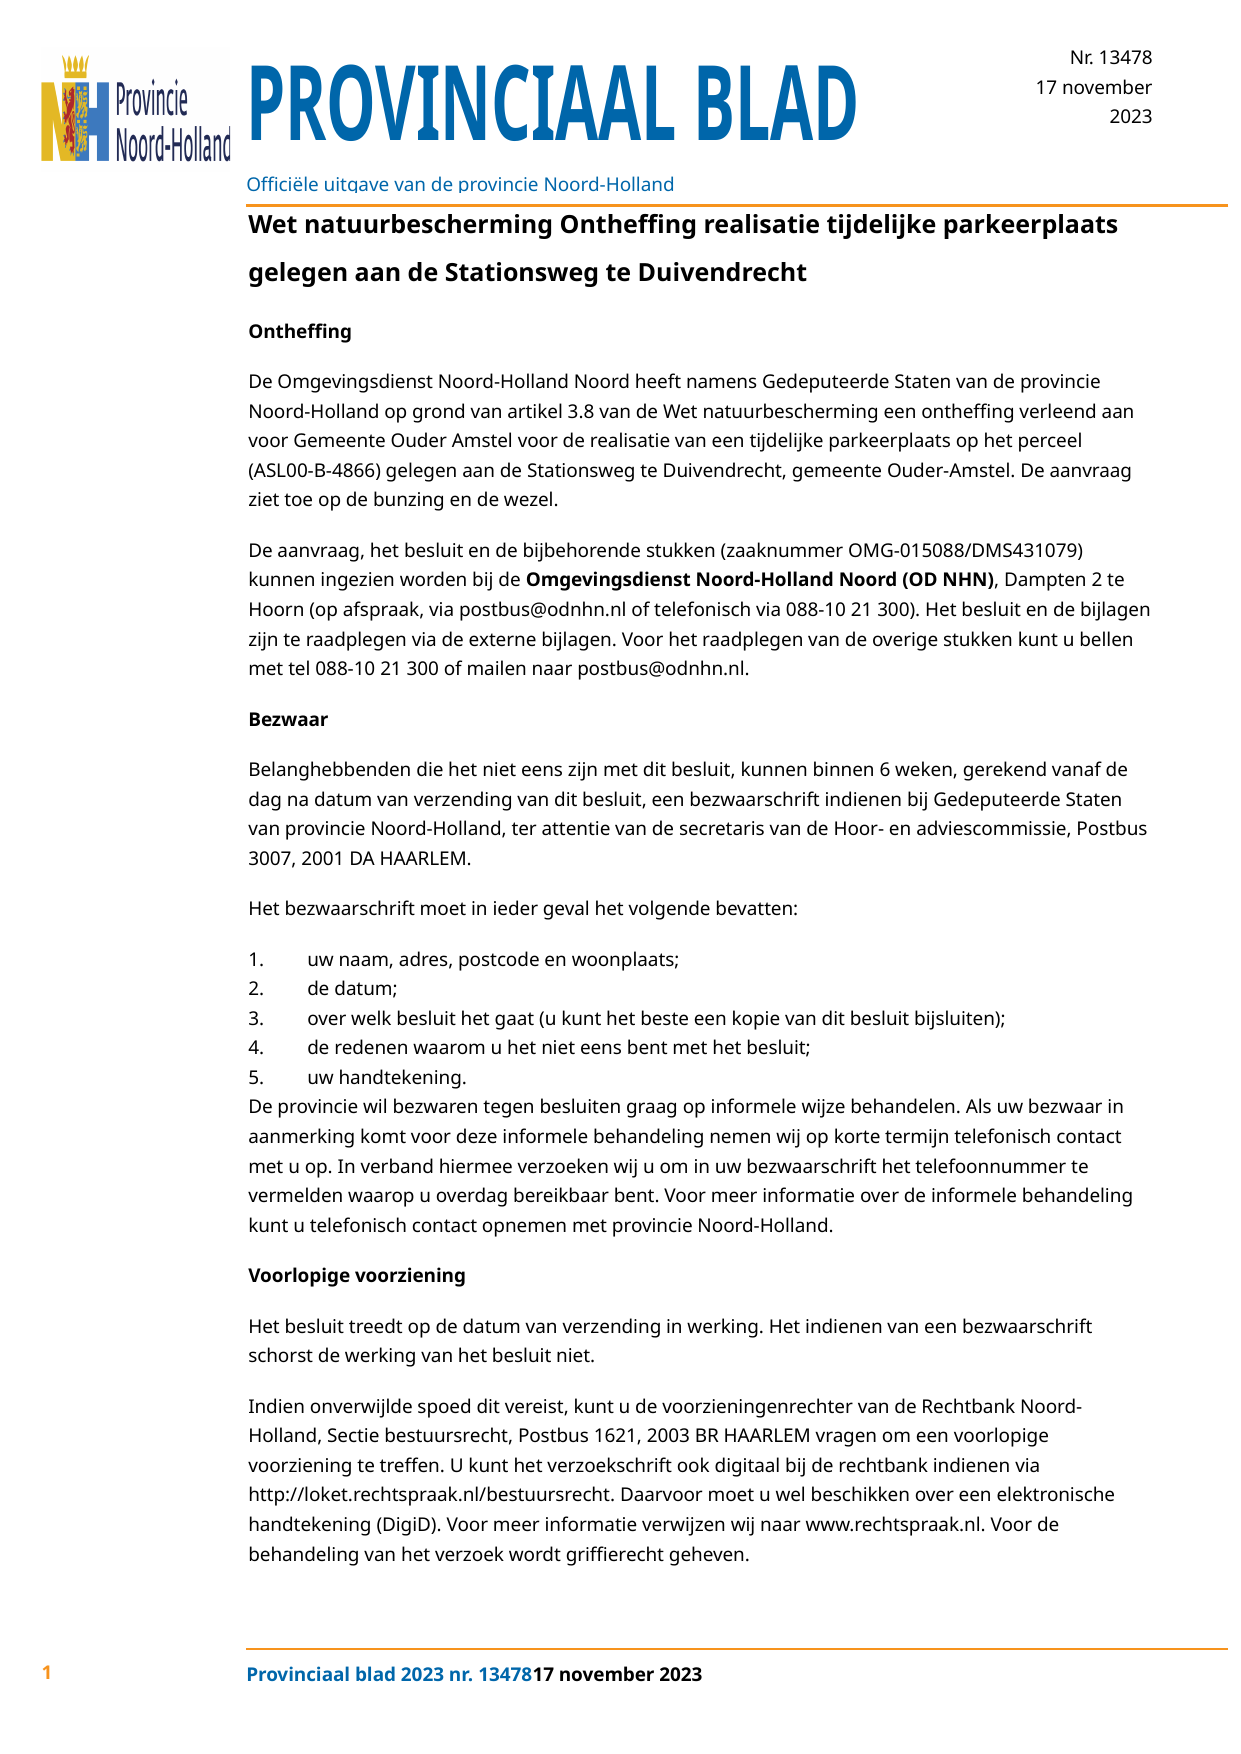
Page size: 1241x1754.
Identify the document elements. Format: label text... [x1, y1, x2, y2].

text Wet natuurbescherming Ontheffing realisatie tijdelijke parkeerplaats gelegen aan de Stationsweg te Duivendrecht [248, 207, 1152, 288]
text Voorlopige voorziening [248, 1262, 1152, 1288]
text De Omgevingsdienst Noord-Holland Noord heeft namens Gedeputeerde Staten van de provincie Noord-Holland op grond van artikel 3.8 van de Wet natuurbescherming een ontheffing verleend aan voor Gemeente Ouder Amstel voor de realisatie van een tijdelijke parkeerplaats op het perceel (ASL00-B-4866) gelegen aan de Stationsweg te Duivendrecht, gemeente Ouder-Amstel. De aanvraag ziet toe op de bunzing en de wezel. [248, 368, 1152, 512]
text Indien onverwijlde spoed dit vereist, kunt u de voorzieningenrechter van de Rechtbank Noord-Holland, Sectie bestuursrecht, Postbus 1621, 2003 BR HAARLEM vragen om een voorlopige voorziening te treffen. U kunt het verzoekschrift ook digitaal bij de rechtbank indienen via http://loket.rechtspraak.nl/bestuursrecht. Daarvoor moet u wel beschikken over een elektronische handtekening (DigiD). Voor meer informatie verwijzen wij naar www.rechtspraak.nl. Voor de behandeling van het verzoek wordt griffierecht geheven. [248, 1393, 1152, 1567]
text Het bezwaarschrift moet in ieder geval het volgende bevatten: [248, 895, 1152, 921]
list over welk besluit het gaat (u kunt het beste een kopie van dit besluit bijsluiten); [248, 1005, 1152, 1031]
text Ontheffing [248, 318, 1152, 344]
list de redenen waarom u het niet eens bent met het besluit; [248, 1034, 1152, 1060]
text De provincie wil bezwaren tegen besluiten graag op informele wijze behandelen. Als uw bezwaar in aanmerking komt voor deze informele behandeling nemen wij op korte termijn telefonisch contact met u op. In verband hiermee verzoeken wij u om in uw bezwaarschrift het telefoonnummer te vermelden waarop u overdag bereikbaar bent. Voor meer informatie over de informele behandeling kunt u telefonisch contact opnemen met provincie Noord-Holland. [248, 1094, 1152, 1238]
list uw naam, adres, postcode en woonplaats; [248, 946, 1152, 972]
picture [41, 47, 231, 172]
text De aanvraag, het besluit en de bijbehorende stukken (zaaknummer OMG-015088/DMS431079) kunnen ingezien worden bij de Omgevingsdienst Noord-Holland Noord (OD NHN), Dampten 2 te Hoorn (op afspraak, via postbus@odnhn.nl of telefonisch via 088-10 21 300). Het besluit en de bijlagen zijn te raadplegen via de externe bijlagen. Voor het raadplegen van de overige stukken kunt u bellen met tel 088-10 21 300 of mailen naar postbus@odnhn.nl. [248, 537, 1152, 681]
text Bezwaar [248, 706, 1152, 732]
list uw handtekening. [248, 1064, 1152, 1090]
text Het besluit treedt op de datum van verzending in werking. Het indienen van een bezwaarschrift schorst de werking van het besluit niet. [248, 1313, 1152, 1368]
text Belanghebbenden die het niet eens zijn met dit besluit, kunnen binnen 6 weken, gerekend vanaf de dag na datum van verzending van dit besluit, een bezwaarschrift indienen bij Gedeputeerde Staten van provincie Noord-Holland, ter attentie van de secretaris van de Hoor- en adviescommissie, Postbus 3007, 2001 DA HAARLEM. [248, 756, 1152, 871]
list de datum; [248, 975, 1152, 1001]
